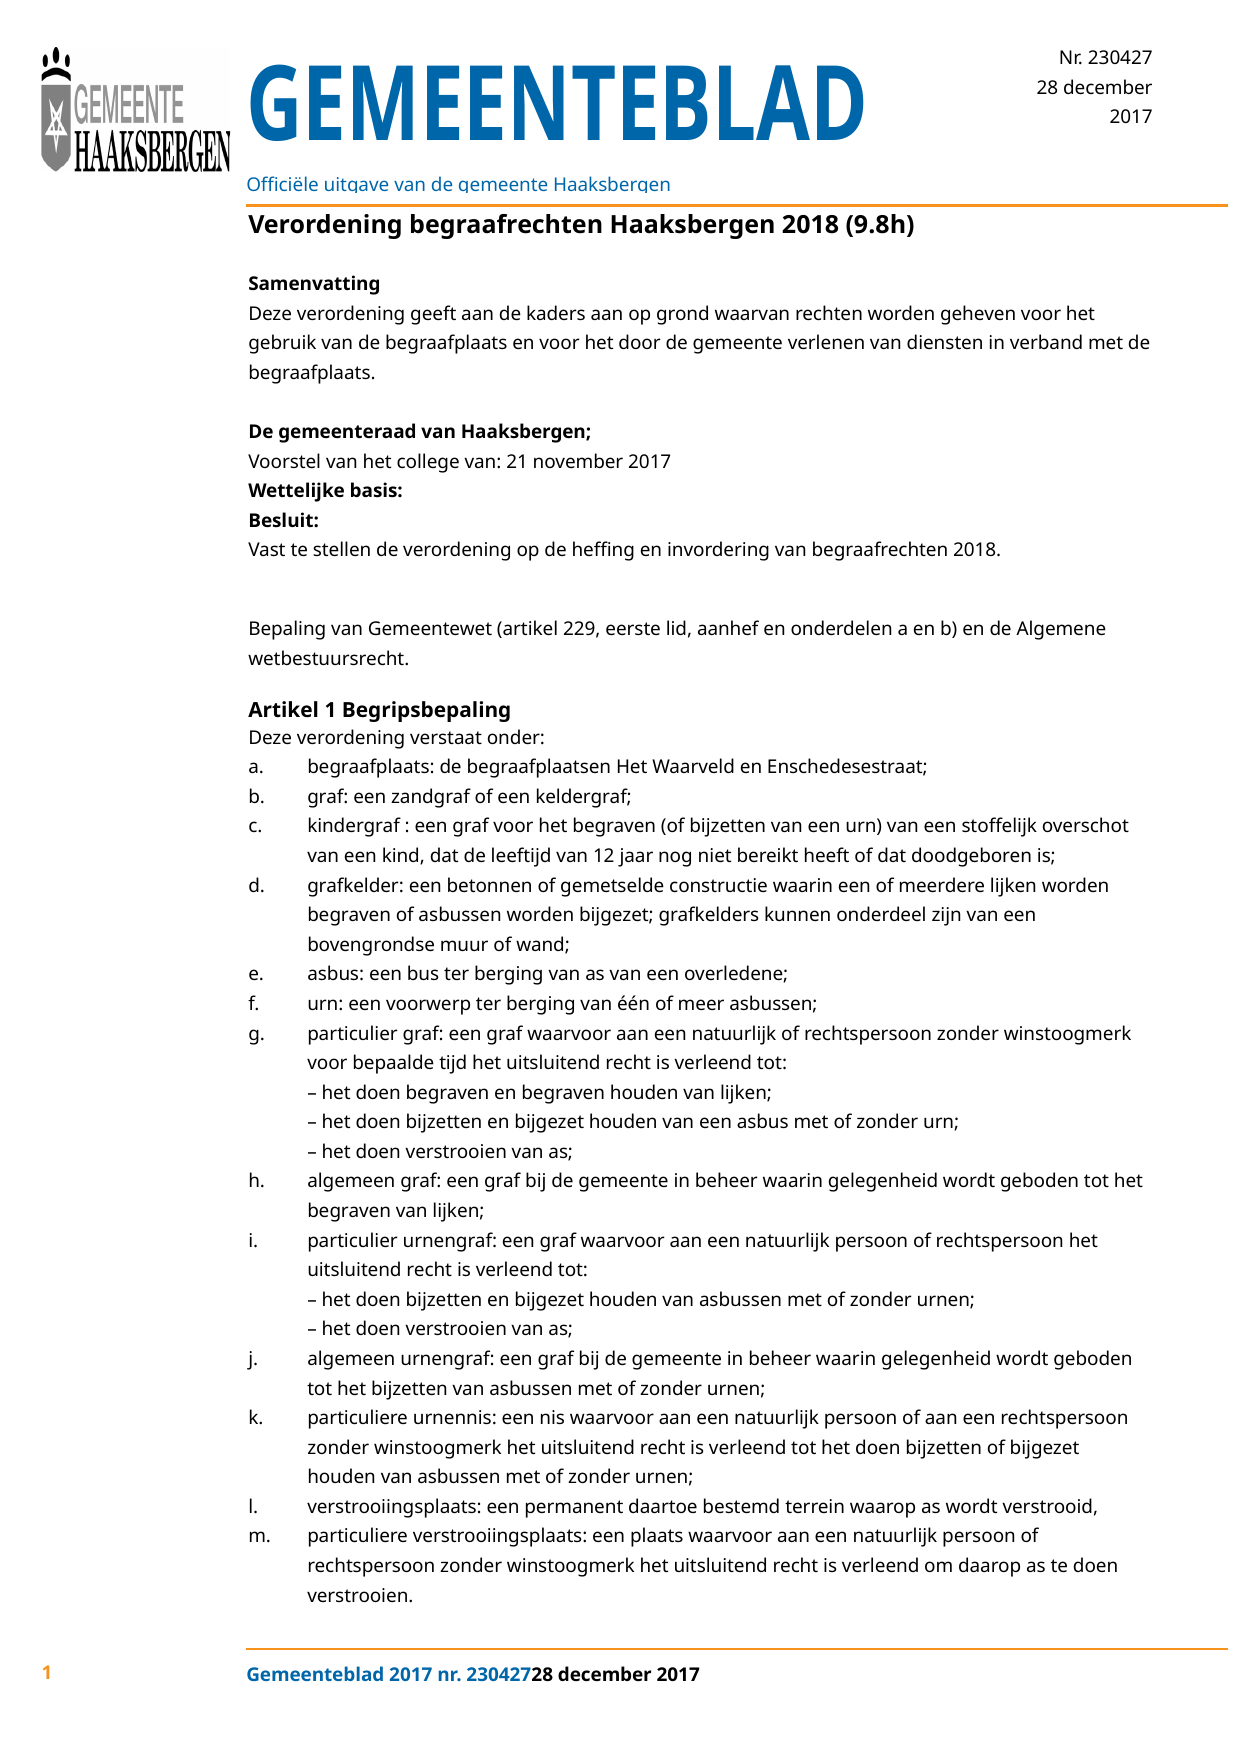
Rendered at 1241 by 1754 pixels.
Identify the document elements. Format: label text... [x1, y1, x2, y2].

list verstrooiingsplaats: een permanent daartoe bestemd terrein waarop as wordt verstrooid, [248, 1493, 1152, 1519]
list particulier urnengraf: een graf waarvoor aan een natuurlijk persoon of rechtspersoon het uitsluitend recht is verleend tot: [248, 1227, 1152, 1282]
list algemeen graf: een graf bij de gemeente in beheer waarin gelegenheid wordt geboden tot het begraven van lijken; [248, 1168, 1152, 1223]
list particuliere urnennis: een nis waarvoor aan een natuurlijk persoon of aan een rechtspersoon zonder winstoogmerk het uitsluitend recht is verleend tot het doen bijzetten of bijgezet houden van asbussen met of zonder urnen; [248, 1404, 1152, 1489]
text Deze verordening geeft aan de kaders aan op grond waarvan rechten worden geheven voor het gebruik van de begraafplaats en voor het door de gemeente verlenen van diensten in verband met de begraafplaats. [248, 300, 1152, 385]
text De gemeenteraad van Haaksbergen; [248, 418, 1152, 444]
text Samenvatting [248, 270, 1152, 296]
text Bepaling van Gemeentewet (artikel 229, eerste lid, aanhef en onderdelen a en b) en de Algemene wetbestuursrecht. [248, 615, 1152, 671]
list graf: een zandgraf of een keldergraf; [248, 783, 1152, 809]
list – het doen verstrooien van as; [248, 1138, 1152, 1164]
list urn: een voorwerp ter berging van één of meer asbussen; [248, 990, 1152, 1016]
text Deze verordening verstaat onder: [248, 724, 1152, 749]
list – het doen begraven en begraven houden van lijken; [248, 1079, 1152, 1104]
text Vast te stellen de verordening op de heffing en invordering van begraafrechten 2018. [248, 537, 1152, 562]
list kindergraf : een graf voor het begraven (of bijzetten van een urn) van een stoffelijk overschot van een kind, dat de leeftijd van 12 jaar nog niet bereikt heeft of dat doodgeboren is; [248, 813, 1152, 868]
text Artikel 1 Begripsbepaling [248, 695, 1152, 724]
list asbus: een bus ter berging van as van een overledene; [248, 961, 1152, 986]
list particulier graf: een graf waarvoor aan een natuurlijk of rechtspersoon zonder winstoogmerk voor bepaalde tijd het uitsluitend recht is verleend tot: [248, 1020, 1152, 1075]
text Wettelijke basis: [248, 477, 1152, 503]
text Besluit: [248, 507, 1152, 533]
text Voorstel van het college van: 21 november 2017 [248, 448, 1152, 473]
list begraafplaats: de begraafplaatsen Het Waarveld en Enschedesestraat; [248, 753, 1152, 779]
list – het doen bijzetten en bijgezet houden van een asbus met of zonder urn; [248, 1108, 1152, 1134]
text Verordening begraafrechten Haaksbergen 2018 (9.8h) [248, 207, 1152, 241]
list algemeen urnengraf: een graf bij de gemeente in beheer waarin gelegenheid wordt geboden tot het bijzetten van asbussen met of zonder urnen; [248, 1345, 1152, 1400]
list grafkelder: een betonnen of gemetselde constructie waarin een of meerdere lijken worden begraven of asbussen worden bijgezet; grafkelders kunnen onderdeel zijn van een bovengrondse muur of wand; [248, 872, 1152, 957]
list particuliere verstrooiingsplaats: een plaats waarvoor aan een natuurlijk persoon of rechtspersoon zonder winstoogmerk het uitsluitend recht is verleend om daarop as te doen verstrooien. [248, 1523, 1152, 1607]
list – het doen verstrooien van as; [248, 1316, 1152, 1341]
picture [41, 47, 231, 172]
list – het doen bijzetten en bijgezet houden van asbussen met of zonder urnen; [248, 1286, 1152, 1312]
